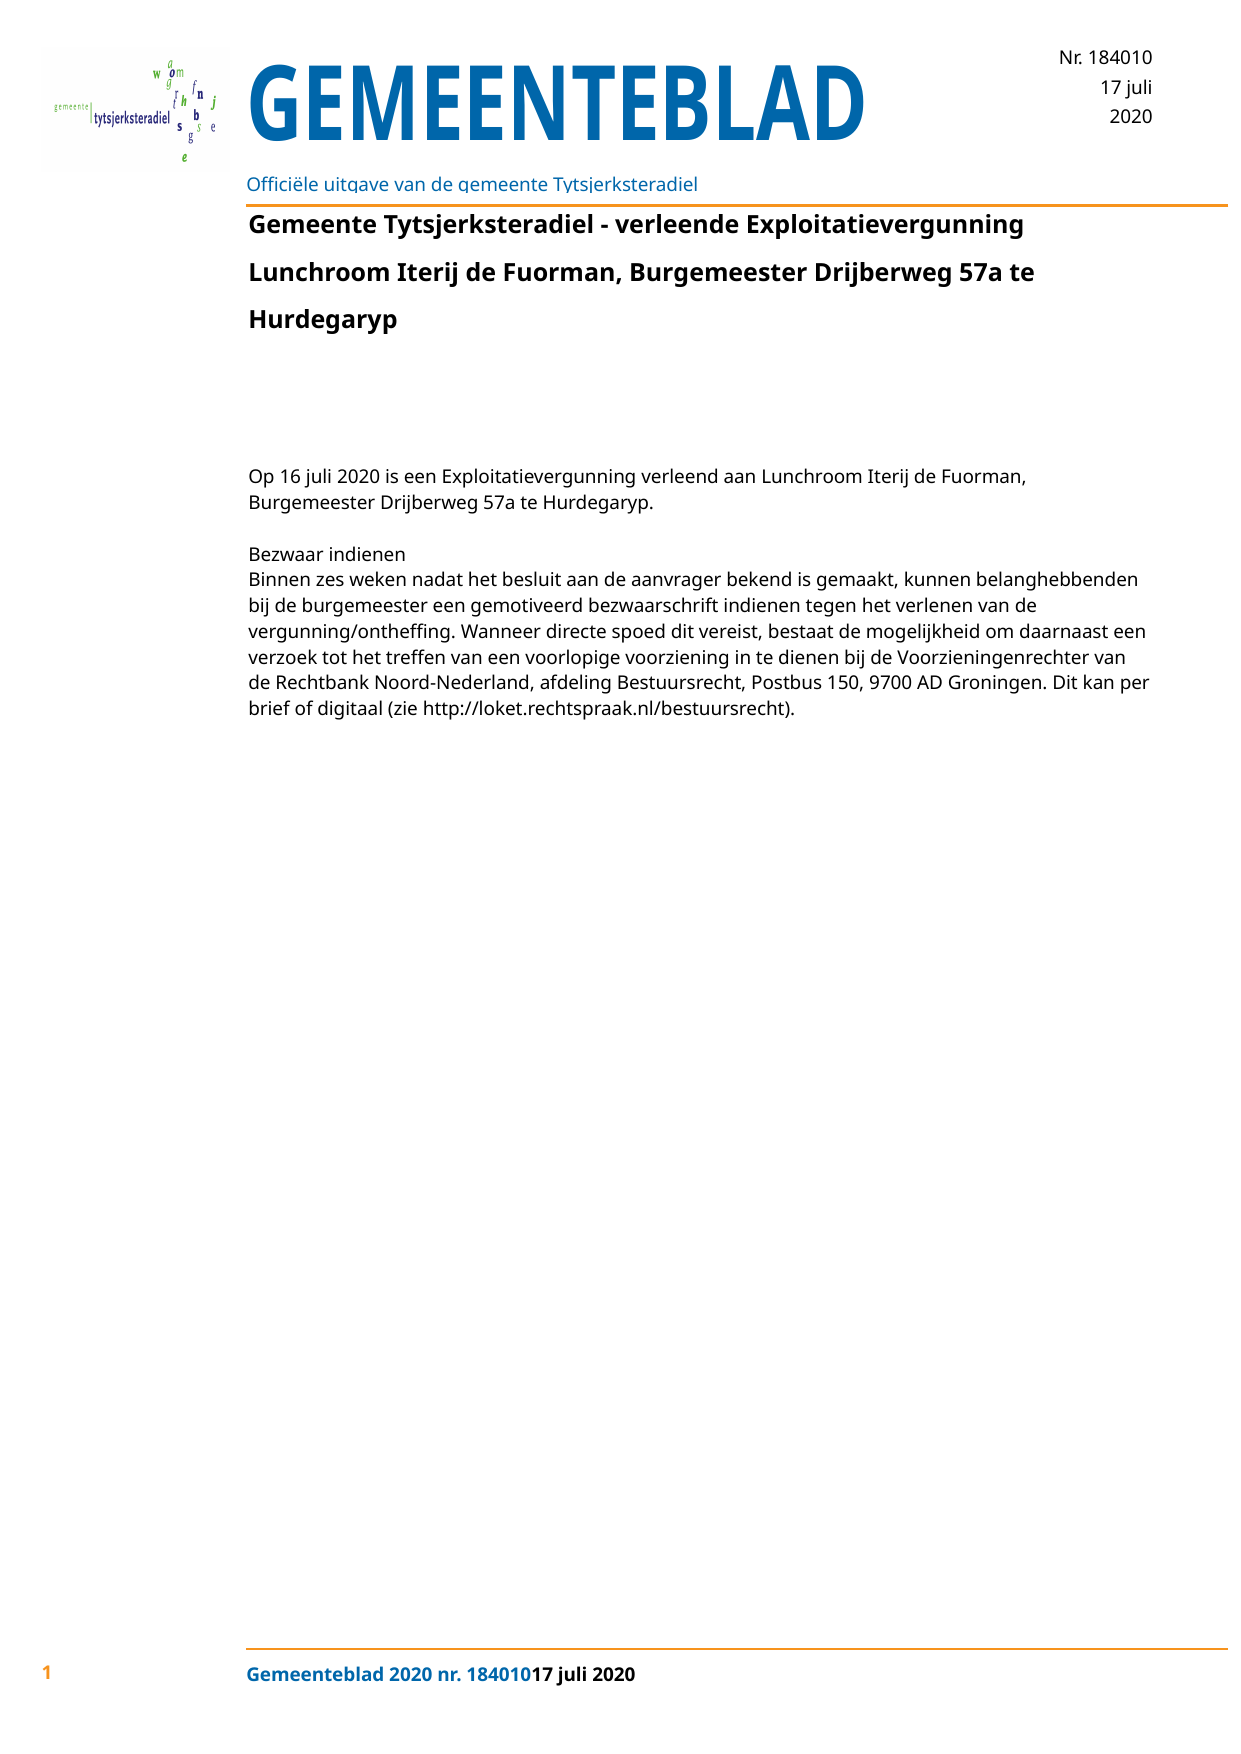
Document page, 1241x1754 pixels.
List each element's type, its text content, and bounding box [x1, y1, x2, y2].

text Gemeente Tytsjerksteradiel - verleende Exploitatievergunning Lunchroom Iterij de Fuorman, Burgemeester Drijberweg 57a te Hurdegaryp [248, 207, 1152, 336]
picture [41, 47, 231, 172]
text Bezwaar indienen [248, 541, 1152, 567]
text Binnen zes weken nadat het besluit aan de aanvrager bekend is gemaakt, kunnen belanghebbenden bij de burgemeester een gemotiveerd bezwaarschrift indienen tegen het verlenen van de vergunning/ontheffing. Wanneer directe spoed dit vereist, bestaat de mogelijkheid om daarnaast een verzoek tot het treffen van een voorlopige voorziening in te dienen bij de Voorzieningenrechter van de Rechtbank Noord-Nederland, afdeling Bestuursrecht, Postbus 150, 9700 AD Groningen. Dit kan per brief of digitaal (zie http://loket.rechtspraak.nl/bestuursrecht). [248, 567, 1152, 721]
text Op 16 juli 2020 is een Exploitatievergunning verleend aan Lunchroom Iterij de Fuorman, Burgemeester Drijberweg 57a te Hurdegaryp. [248, 464, 1152, 515]
